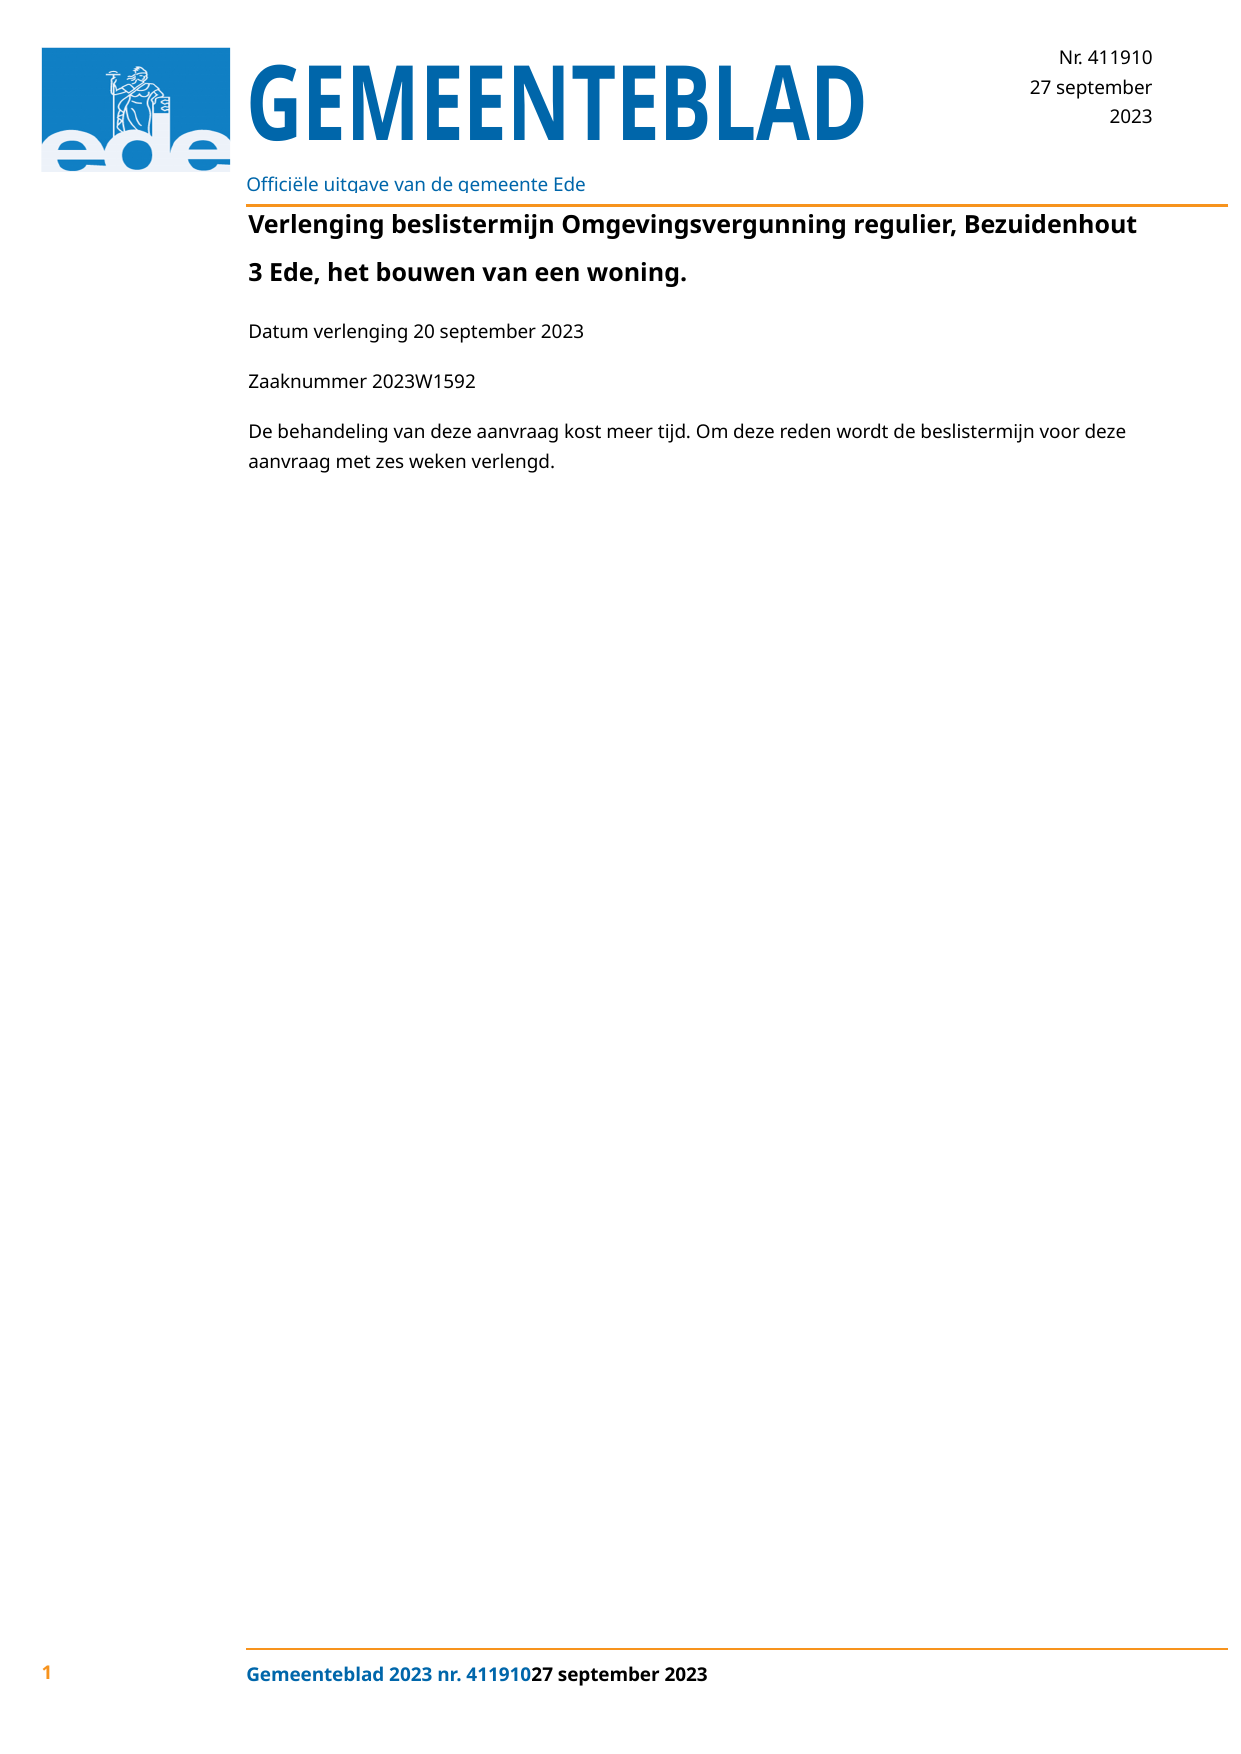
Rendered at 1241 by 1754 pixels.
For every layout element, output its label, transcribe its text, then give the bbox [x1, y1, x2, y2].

picture [41, 47, 231, 172]
text Verlenging beslistermijn Omgevingsvergunning regulier, Bezuidenhout 3 Ede, het bouwen van een woning. [248, 207, 1152, 288]
text Zaaknummer 2023W1592 [248, 368, 1152, 394]
text Datum verlenging 20 september 2023 [248, 318, 1152, 344]
text De behandeling van deze aanvraag kost meer tijd. Om deze reden wordt de beslistermijn voor deze aanvraag met zes weken verlengd. [248, 419, 1152, 474]
